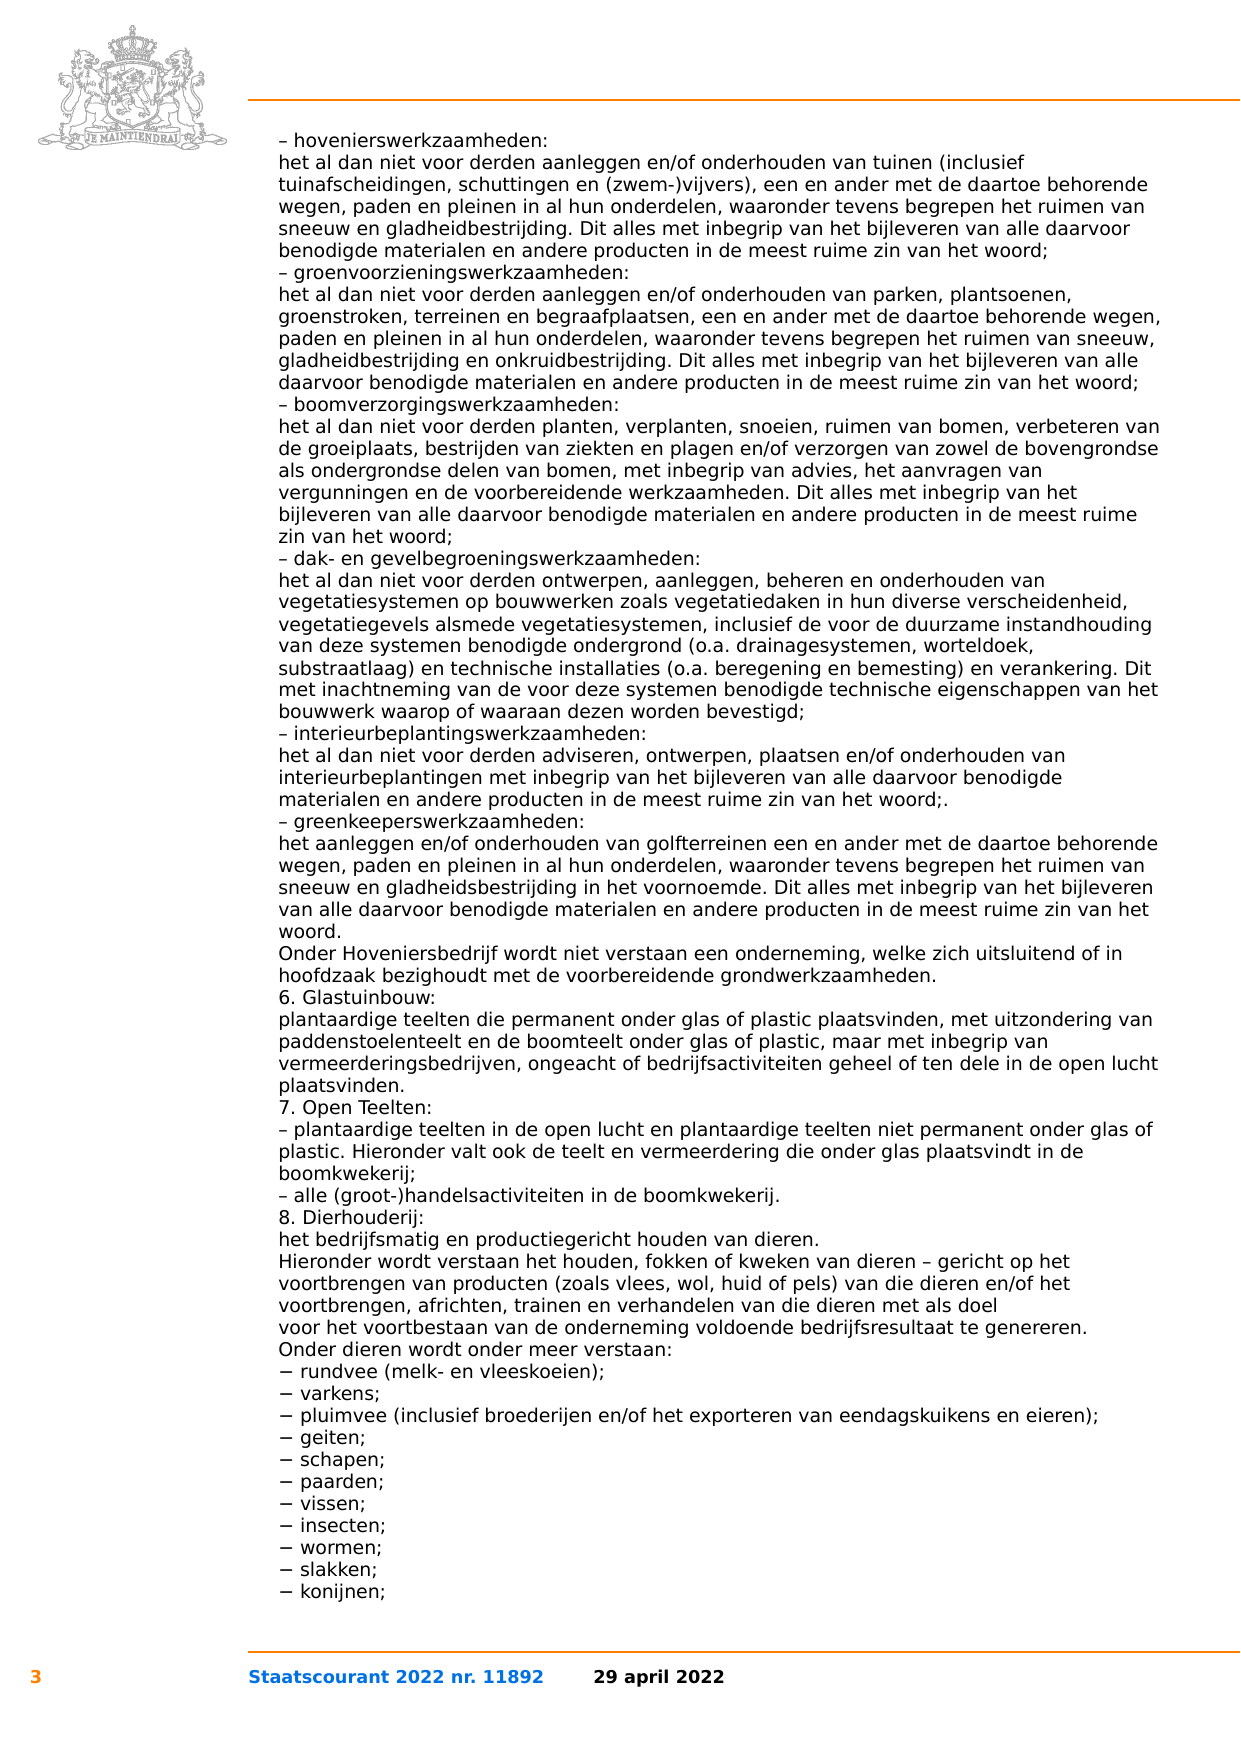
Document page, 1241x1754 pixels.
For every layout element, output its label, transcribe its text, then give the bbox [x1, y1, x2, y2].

text – alle (groot-)handelsactiviteiten in de boomkwekerij. [278, 1185, 1163, 1207]
text het aanleggen en/of onderhouden van golfterreinen een en ander met de daartoe behorende wegen, paden en pleinen in al hun onderdelen, waaronder tevens begrepen het ruimen van sneeuw en gladheidsbestrijding in het voornoemde. Dit alles met inbegrip van het bijleveren van alle daarvoor benodigde materialen en andere producten in de meest ruime zin van het woord. [278, 833, 1163, 943]
text − wormen; [278, 1537, 1163, 1558]
text het al dan niet voor derden planten, verplanten, snoeien, ruimen van bomen, verbeteren van de groeiplaats, bestrijden van ziekten en plagen en/of verzorgen van zowel de bovengrondse als ondergrondse delen van bomen, met inbegrip van advies, het aanvragen van vergunningen en de voorbereidende werkzaamheden. Dit alles met inbegrip van het bijleveren van alle daarvoor benodigde materialen en andere producten in de meest ruime zin van het woord; [278, 416, 1163, 547]
picture [38, 25, 227, 150]
text – greenkeeperswerkzaamheden: [278, 811, 1163, 833]
text − rundvee (melk- en vleeskoeien); [278, 1361, 1163, 1383]
text voortbrengen, africhten, trainen en verhandelen van die dieren met als doel [278, 1295, 1163, 1317]
text het al dan niet voor derden aanleggen en/of onderhouden van parken, plantsoenen, groenstroken, terreinen en begraafplaatsen, een en ander met de daartoe behorende wegen, paden en pleinen in al hun onderdelen, waaronder tevens begrepen het ruimen van sneeuw, gladheidbestrijding en onkruidbestrijding. Dit alles met inbegrip van het bijleveren van alle daarvoor benodigde materialen en andere producten in de meest ruime zin van het woord; [278, 284, 1163, 394]
text − pluimvee (inclusief broederijen en/of het exporteren van eendagskuikens en eieren); [278, 1405, 1163, 1427]
text 8. Dierhouderij: [278, 1207, 1163, 1229]
text – boomverzorgingswerkzaamheden: [278, 394, 1163, 416]
text − varkens; [278, 1383, 1163, 1405]
text het al dan niet voor derden ontwerpen, aanleggen, beheren en onderhouden van vegetatiesystemen op bouwwerken zoals vegetatiedaken in hun diverse verscheidenheid, vegetatiegevels alsmede vegetatiesystemen, inclusief de voor de duurzame instandhouding van deze systemen benodigde ondergrond (o.a. drainagesystemen, worteldoek, substraatlaag) en technische installaties (o.a. beregening en bemesting) en verankering. Dit met inachtneming van de voor deze systemen benodigde technische eigenschappen van het bouwwerk waarop of waaraan dezen worden bevestigd; [278, 569, 1163, 723]
text − insecten; [278, 1514, 1163, 1537]
text het al dan niet voor derden adviseren, ontwerpen, plaatsen en/of onderhouden van interieurbeplantingen met inbegrip van het bijleveren van alle daarvoor benodigde materialen en andere producten in de meest ruime zin van het woord;. [278, 745, 1163, 811]
text Onder Hoveniersbedrijf wordt niet verstaan een onderneming, welke zich uitsluitend of in hoofdzaak bezighoudt met de voorbereidende grondwerkzaamheden. [278, 943, 1163, 987]
text het bedrijfsmatig en productiegericht houden van dieren. [278, 1229, 1163, 1251]
text het al dan niet voor derden aanleggen en/of onderhouden van tuinen (inclusief tuinafscheidingen, schuttingen en (zwem-)vijvers), een en ander met de daartoe behorende wegen, paden en pleinen in al hun onderdelen, waaronder tevens begrepen het ruimen van sneeuw en gladheidbestrijding. Dit alles met inbegrip van het bijleveren van alle daarvoor benodigde materialen en andere producten in de meest ruime zin van het woord; [278, 152, 1163, 262]
text – dak- en gevelbegroeningswerkzaamheden: [278, 547, 1163, 569]
text − paarden; [278, 1471, 1163, 1493]
text − vissen; [278, 1493, 1163, 1514]
text – plantaardige teelten in de open lucht en plantaardige teelten niet permanent onder glas of plastic. Hieronder valt ook de teelt en vermeerdering die onder glas plaatsvindt in de boomkwekerij; [278, 1119, 1163, 1185]
text Onder dieren wordt onder meer verstaan: [278, 1339, 1163, 1361]
text voor het voortbestaan van de onderneming voldoende bedrijfsresultaat te genereren. [278, 1317, 1163, 1339]
text − konijnen; [278, 1581, 1163, 1602]
text 6. Glastuinbouw: [278, 987, 1163, 1009]
text − geiten; [278, 1427, 1163, 1449]
text Hieronder wordt verstaan het houden, fokken of kweken van dieren – gericht op het [278, 1251, 1163, 1273]
text voortbrengen van producten (zoals vlees, wol, huid of pels) van die dieren en/of het [278, 1273, 1163, 1295]
text 7. Open Teelten: [278, 1097, 1163, 1119]
text – interieurbeplantingswerkzaamheden: [278, 723, 1163, 745]
text – hovenierswerkzaamheden: [278, 130, 1163, 152]
text − schapen; [278, 1449, 1163, 1471]
text plantaardige teelten die permanent onder glas of plastic plaatsvinden, met uitzondering van paddenstoelenteelt en de boomteelt onder glas of plastic, maar met inbegrip van vermeerderingsbedrijven, ongeacht of bedrijfsactiviteiten geheel of ten dele in de open lucht plaatsvinden. [278, 1009, 1163, 1097]
text – groenvoorzieningswerkzaamheden: [278, 262, 1163, 284]
text − slakken; [278, 1558, 1163, 1581]
